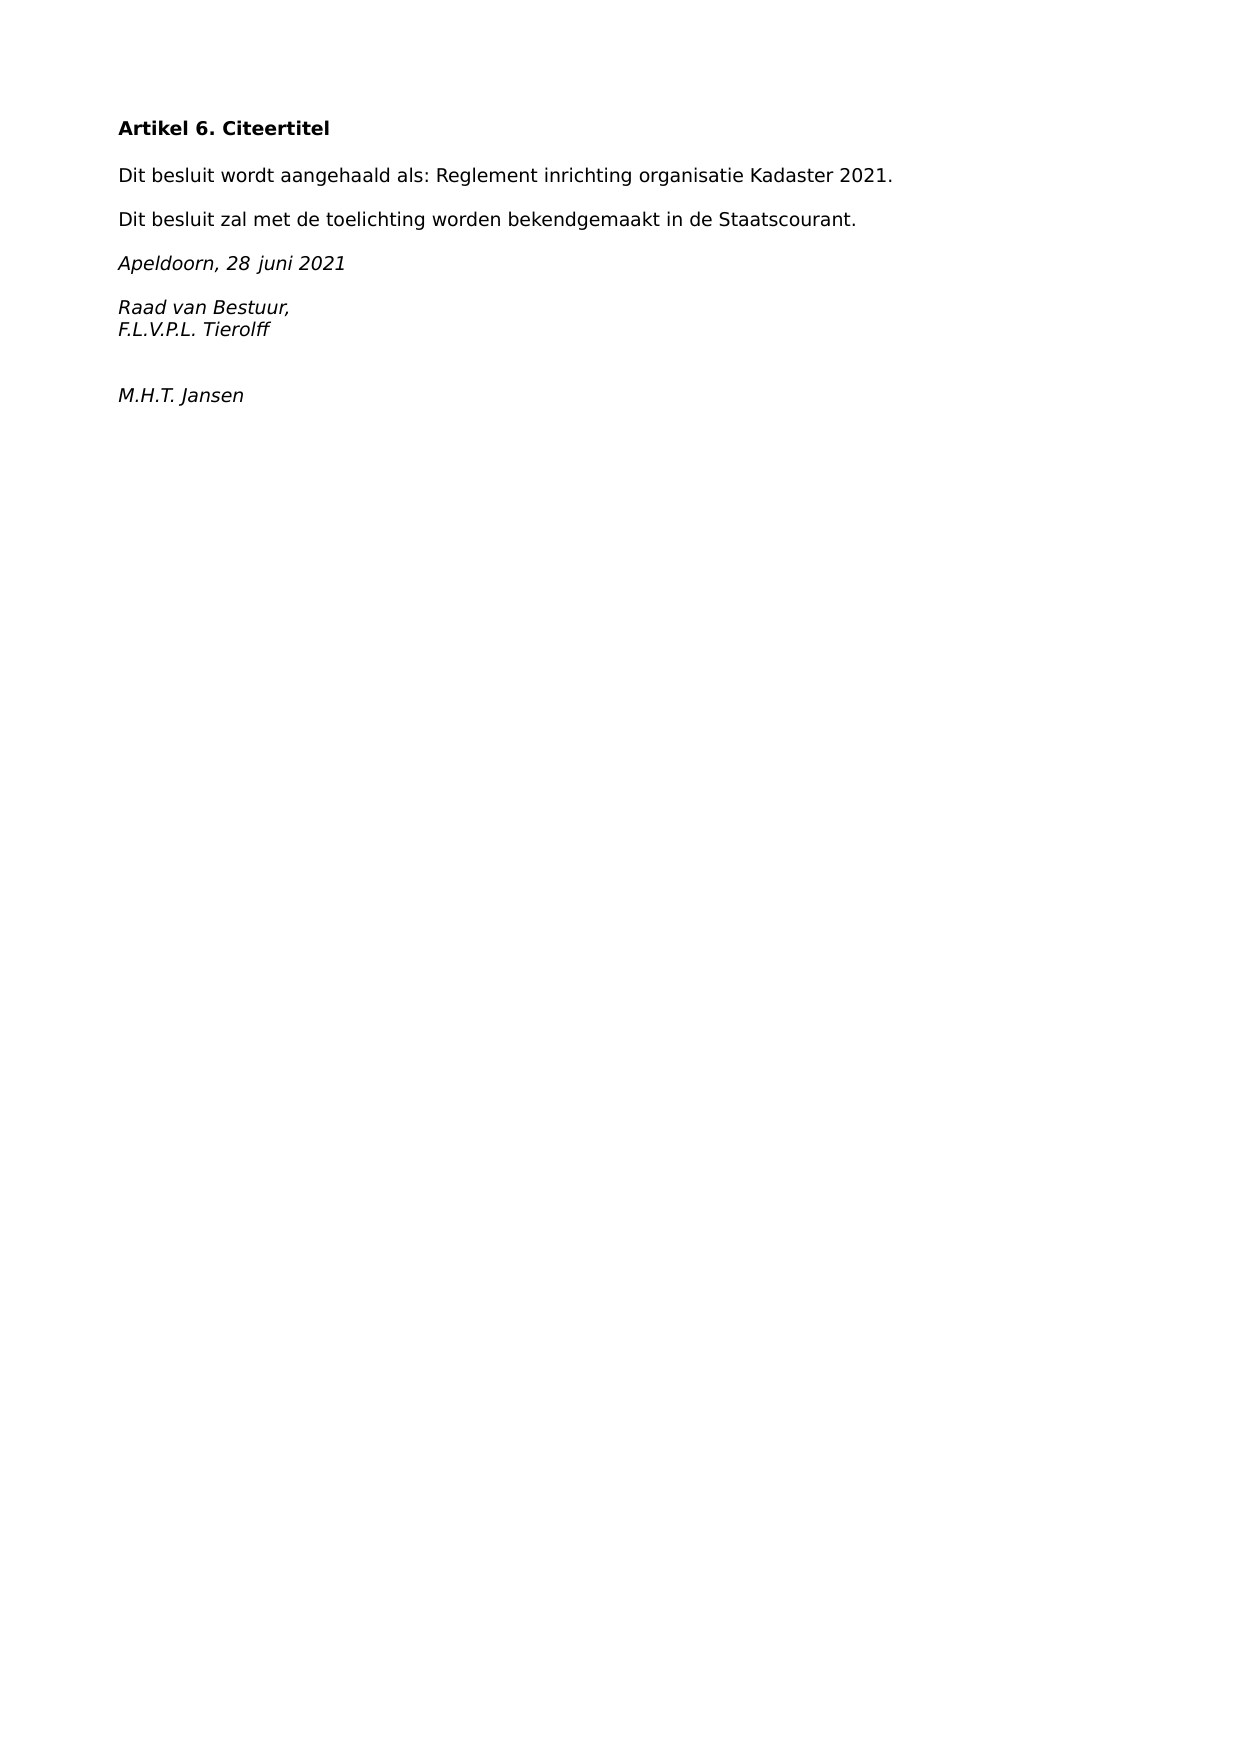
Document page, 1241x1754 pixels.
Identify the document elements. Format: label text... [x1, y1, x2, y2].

text M.H.T. Jansen [118, 362, 1122, 406]
text Raad van Bestuur, F.L.V.P.L. Tierolff [118, 297, 1122, 341]
text Apeldoorn, 28 juni 2021 [118, 253, 1122, 275]
subtitle Artikel 6. Citeertitel [118, 118, 1122, 140]
text Dit besluit wordt aangehaald als: Reglement inrichting organisatie Kadaster 2021. [118, 165, 1122, 187]
text Dit besluit zal met de toelichting worden bekendgemaakt in de Staatscourant. [118, 209, 1122, 231]
